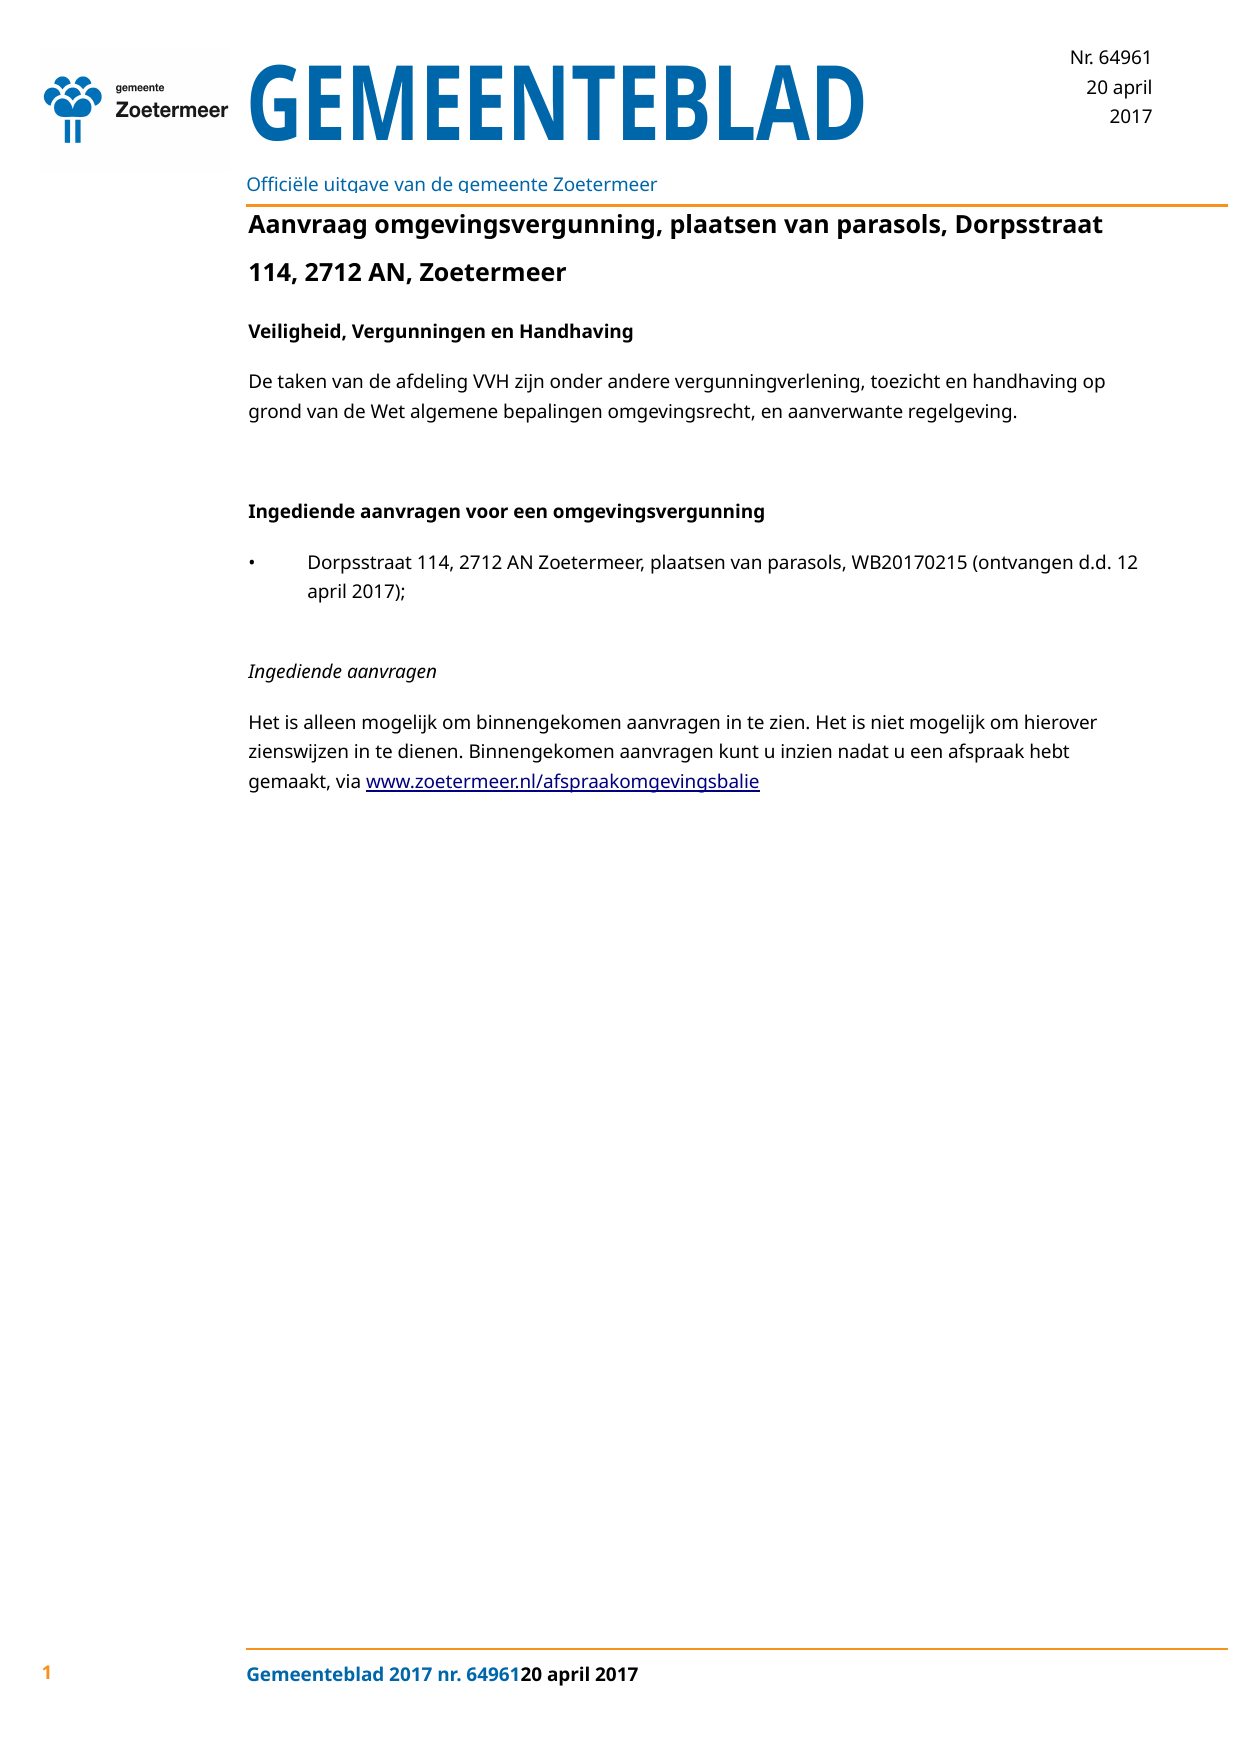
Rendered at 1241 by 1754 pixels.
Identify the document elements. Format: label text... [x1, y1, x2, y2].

picture [41, 47, 231, 172]
text Ingediende aanvragen voor een omgevingsvergunning [248, 499, 1152, 524]
text Veiligheid, Vergunningen en Handhaving [248, 318, 1152, 344]
text De taken van de afdeling VVH zijn onder andere vergunningverlening, toezicht en handhaving op grond van de Wet algemene bepalingen omgevingsrecht, en aanverwante regelgeving. [248, 368, 1152, 424]
text Het is alleen mogelijk om binnengekomen aanvragen in te zien. Het is niet mogelijk om hierover zienswijzen in te dienen. Binnengekomen aanvragen kunt u inzien nadat u een afspraak hebt gemaakt, via www.zoetermeer.nl/afspraakomgevingsbalie [248, 709, 1152, 794]
text Ingediende aanvragen [248, 659, 1152, 684]
list Dorpsstraat 114, 2712 AN Zoetermeer, plaatsen van parasols, WB20170215 (ontvangen d.d. 12 april 2017); [248, 549, 1152, 604]
text Aanvraag omgevingsvergunning, plaatsen van parasols, Dorpsstraat 114, 2712 AN, Zoetermeer [248, 207, 1152, 288]
